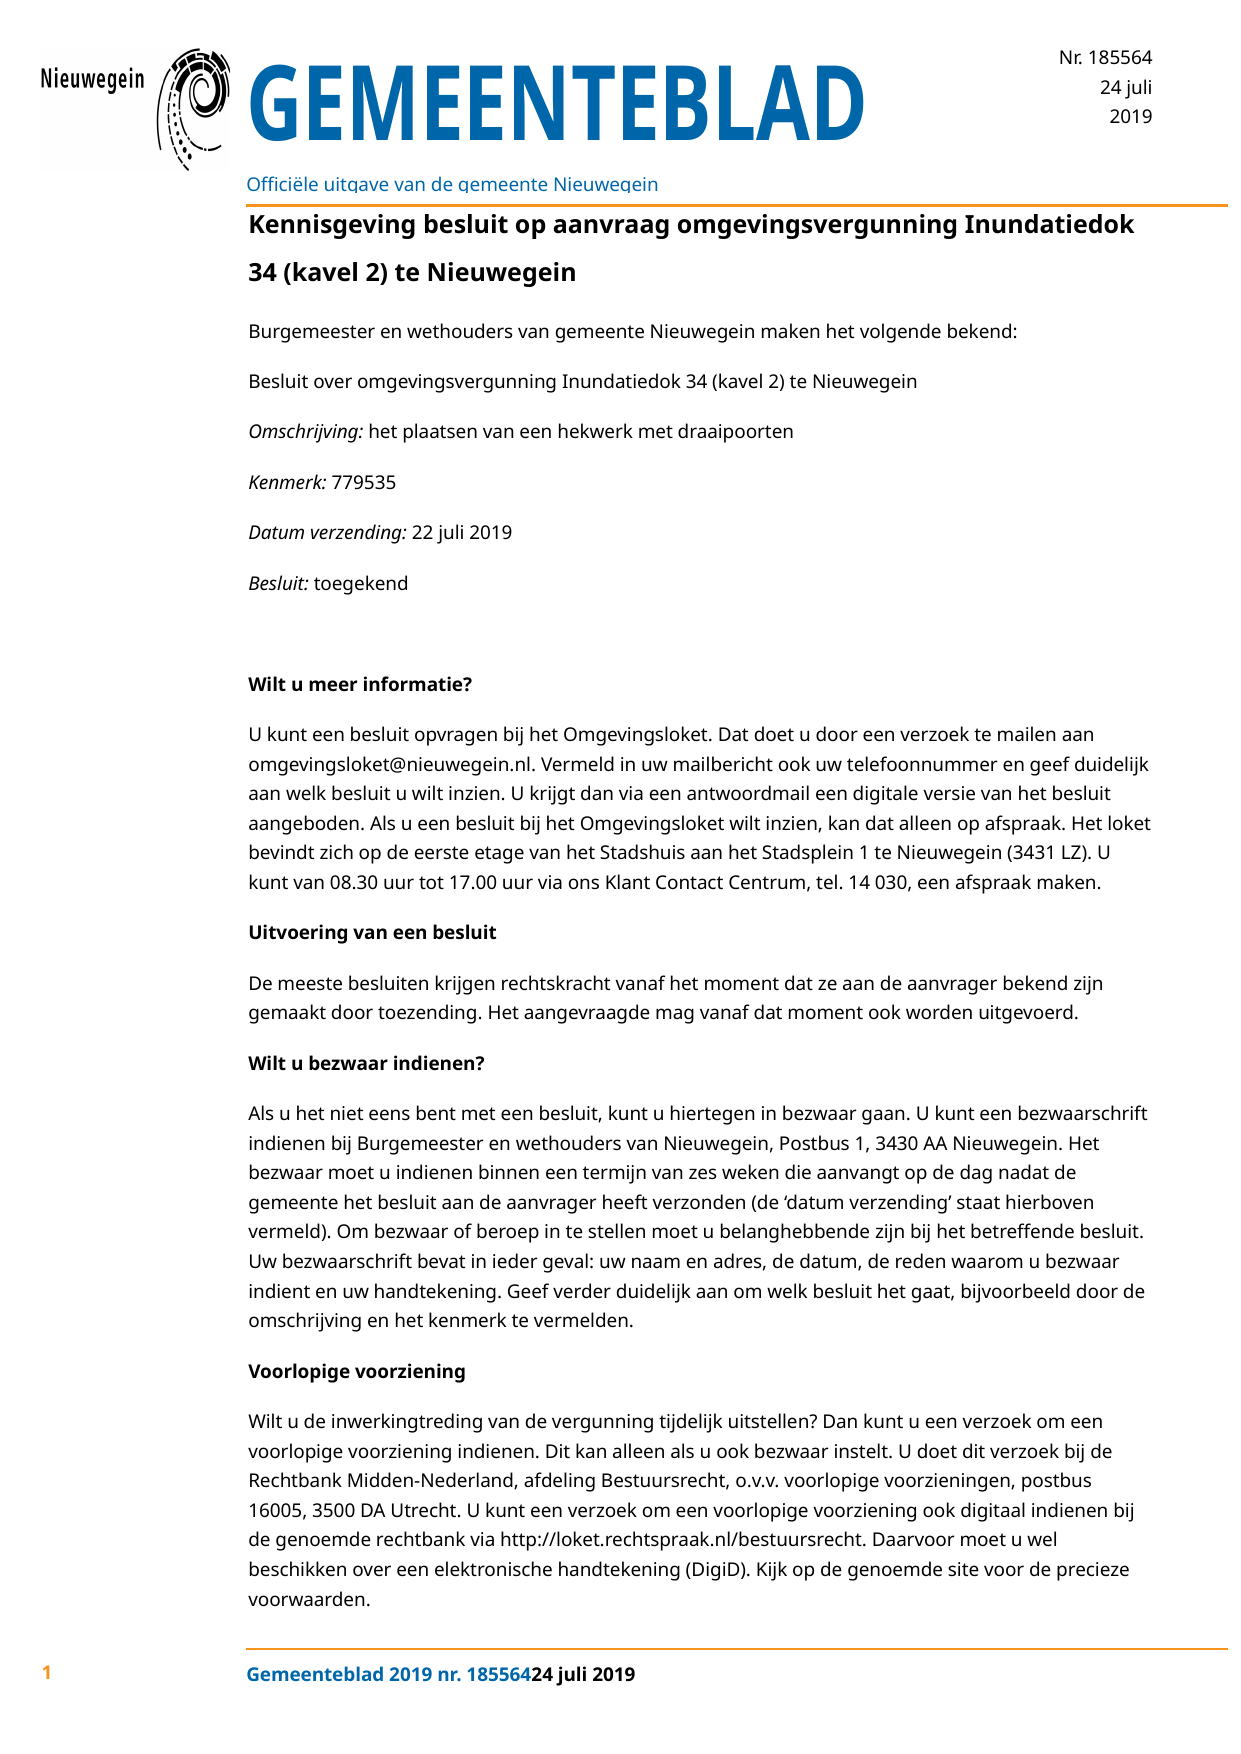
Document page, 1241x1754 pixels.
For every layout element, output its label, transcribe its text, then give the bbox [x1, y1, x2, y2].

text Voorlopige voorziening [248, 1358, 1152, 1384]
picture [41, 47, 231, 172]
text Burgemeester en wethouders van gemeente Nieuwegein maken het volgende bekend: [248, 318, 1152, 344]
text Kenmerk: 779535 [248, 469, 1152, 495]
text Wilt u de inwerkingtreding van de vergunning tijdelijk uitstellen? Dan kunt u een verzoek om een voorlopige voorziening indienen. Dit kan alleen als u ook bezwaar instelt. U doet dit verzoek bij de Rechtbank Midden-Nederland, afdeling Bestuursrecht, o.v.v. voorlopige voorzieningen, postbus 16005, 3500 DA Utrecht. U kunt een verzoek om een voorlopige voorziening ook digitaal indienen bij de genoemde rechtbank via http://loket.rechtspraak.nl/bestuursrecht. Daarvoor moet u wel beschikken over een elektronische handtekening (DigiD). Kijk op de genoemde site voor de precieze voorwaarden. [248, 1408, 1152, 1612]
text Besluit: toegekend [248, 570, 1152, 596]
text Als u het niet eens bent met een besluit, kunt u hiertegen in bezwaar gaan. U kunt een bezwaarschrift indienen bij Burgemeester en wethouders van Nieuwegein, Postbus 1, 3430 AA Nieuwegein. Het bezwaar moet u indienen binnen een termijn van zes weken die aanvangt op de dag nadat de gemeente het besluit aan de aanvrager heeft verzonden (de ‘datum verzending’ staat hierboven vermeld). Om bezwaar of beroep in te stellen moet u belanghebbende zijn bij het betreffende besluit. Uw bezwaarschrift bevat in ieder geval: uw naam en adres, de datum, de reden waarom u bezwaar indient en uw handtekening. Geef verder duidelijk aan om welk besluit het gaat, bijvoorbeeld door de omschrijving en het kenmerk te vermelden. [248, 1100, 1152, 1333]
text Datum verzending: 22 juli 2019 [248, 519, 1152, 545]
text Wilt u bezwaar indienen? [248, 1050, 1152, 1076]
text Omschrijving: het plaatsen van een hekwerk met draaipoorten [248, 419, 1152, 444]
text De meeste besluiten krijgen rechtskracht vanaf het moment dat ze aan de aanvrager bekend zijn gemaakt door toezending. Het aangevraagde mag vanaf dat moment ook worden uitgevoerd. [248, 970, 1152, 1025]
text Kennisgeving besluit op aanvraag omgevingsvergunning Inundatiedok 34 (kavel 2) te Nieuwegein [248, 207, 1152, 288]
text U kunt een besluit opvragen bij het Omgevingsloket. Dat doet u door een verzoek te mailen aan omgevingsloket@nieuwegein.nl. Vermeld in uw mailbericht ook uw telefoonnummer en geef duidelijk aan welk besluit u wilt inzien. U krijgt dan via een antwoordmail een digitale versie van het besluit aangeboden. Als u een besluit bij het Omgevingsloket wilt inzien, kan dat alleen op afspraak. Het loket bevindt zich op de eerste etage van het Stadshuis aan het Stadsplein 1 te Nieuwegein (3431 LZ). U kunt van 08.30 uur tot 17.00 uur via ons Klant Contact Centrum, tel. 14 030, een afspraak maken. [248, 721, 1152, 895]
text Uitvoering van een besluit [248, 919, 1152, 945]
text Wilt u meer informatie? [248, 671, 1152, 697]
text Besluit over omgevingsvergunning Inundatiedok 34 (kavel 2) te Nieuwegein [248, 368, 1152, 394]
